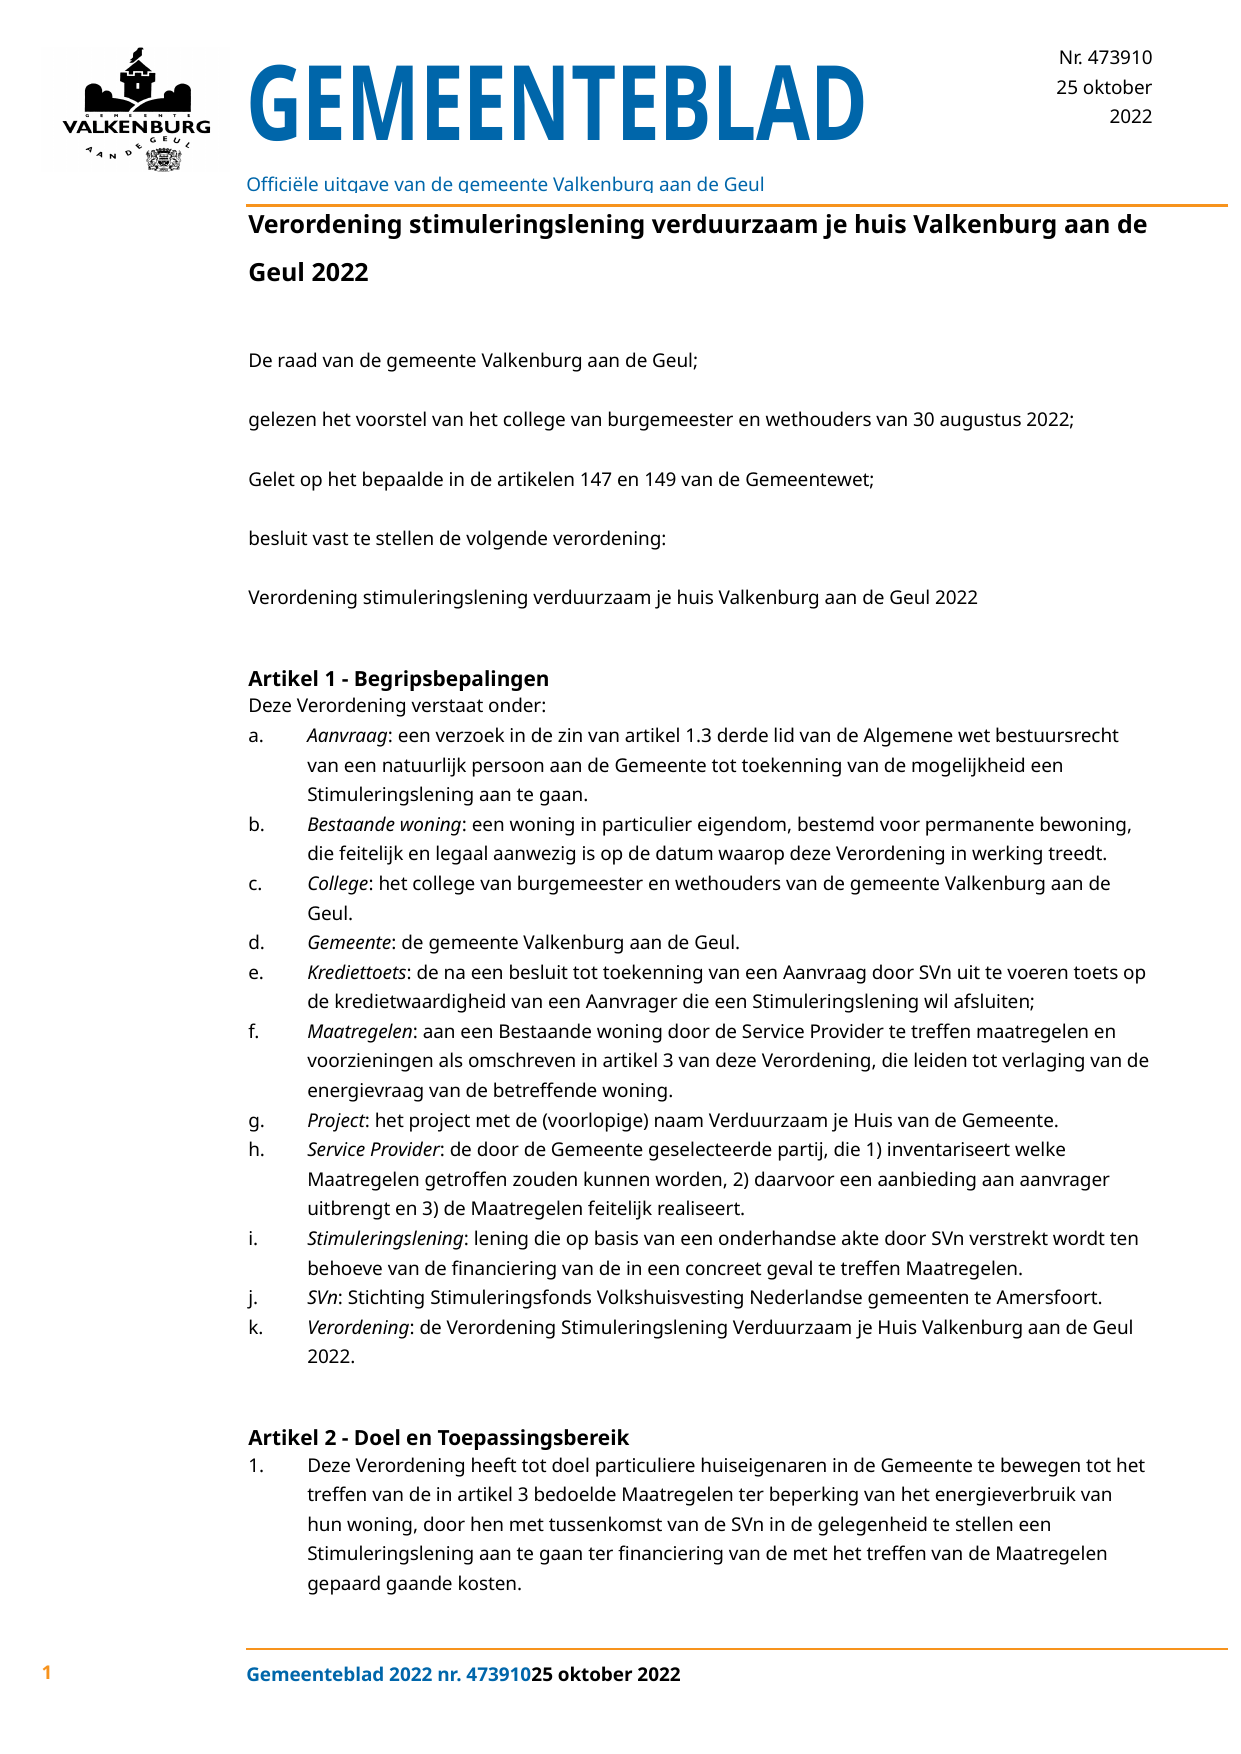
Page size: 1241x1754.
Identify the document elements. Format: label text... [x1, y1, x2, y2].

list Maatregelen: aan een Bestaande woning door de Service Provider te treffen maatregelen en voorzieningen als omschreven in artikel 3 van deze Verordening, die leiden tot verlaging van de energievraag van de betreffende woning. [248, 1018, 1152, 1103]
list College: het college van burgemeester en wethouders van de gemeente Valkenburg aan de Geul. [248, 870, 1152, 925]
list Verordening: de Verordening Stimuleringslening Verduurzaam je Huis Valkenburg aan de Geul 2022. [248, 1314, 1152, 1369]
list SVn: Stichting Stimuleringsfonds Volkshuisvesting Nederlandse gemeenten te Amersfoort. [248, 1284, 1152, 1310]
list Service Provider: de door de Gemeente geselecteerde partij, die 1) inventariseert welke Maatregelen getroffen zouden kunnen worden, 2) daarvoor een aanbieding aan aanvrager uitbrengt en 3) de Maatregelen feitelijk realiseert. [248, 1136, 1152, 1221]
text Deze Verordening verstaat onder: [248, 693, 1152, 718]
text gelezen het voorstel van het college van burgemeester en wethouders van 30 augustus 2022; [248, 407, 1152, 432]
list Krediettoets: de na een besluit tot toekenning van een Aanvraag door SVn uit te voeren toets op de kredietwaardigheid van een Aanvrager die een Stimuleringslening wil afsluiten; [248, 959, 1152, 1014]
text De raad van de gemeente Valkenburg aan de Geul; [248, 347, 1152, 373]
list Stimuleringslening: lening die op basis van een onderhandse akte door SVn verstrekt wordt ten behoeve van de financiering van de in een concreet geval te treffen Maatregelen. [248, 1225, 1152, 1280]
text Verordening stimuleringslening verduurzaam je huis Valkenburg aan de Geul 2022 [248, 207, 1152, 288]
list Deze Verordening heeft tot doel particuliere huiseigenaren in de Gemeente te bewegen tot het treffen van de in artikel 3 bedoelde Maatregelen ter beperking van het energieverbruik van hun woning, door hen met tussenkomst van de SVn in de gelegenheid te stellen een Stimuleringslening aan te gaan ter financiering van de met het treffen van de Maatregelen gepaard gaande kosten. [248, 1452, 1152, 1596]
text Verordening stimuleringslening verduurzaam je huis Valkenburg aan de Geul 2022 [248, 584, 1152, 610]
text Artikel 2 - Doel en Toepassingsbereik [248, 1423, 1152, 1452]
list Project: het project met de (voorlopige) naam Verduurzaam je Huis van de Gemeente. [248, 1107, 1152, 1132]
text besluit vast te stellen de volgende verordening: [248, 525, 1152, 551]
list Bestaande woning: een woning in particulier eigendom, bestemd voor permanente bewoning, die feitelijk en legaal aanwezig is op de datum waarop deze Verordening in werking treedt. [248, 811, 1152, 866]
list Aanvraag: een verzoek in de zin van artikel 1.3 derde lid van de Algemene wet bestuursrecht van een natuurlijk persoon aan de Gemeente tot toekenning van de mogelijkheid een Stimuleringslening aan te gaan. [248, 722, 1152, 807]
text Gelet op het bepaalde in de artikelen 147 en 149 van de Gemeentewet; [248, 466, 1152, 492]
list Gemeente: de gemeente Valkenburg aan de Geul. [248, 929, 1152, 955]
picture [41, 47, 231, 172]
text Artikel 1 - Begripsbepalingen [248, 664, 1152, 693]
